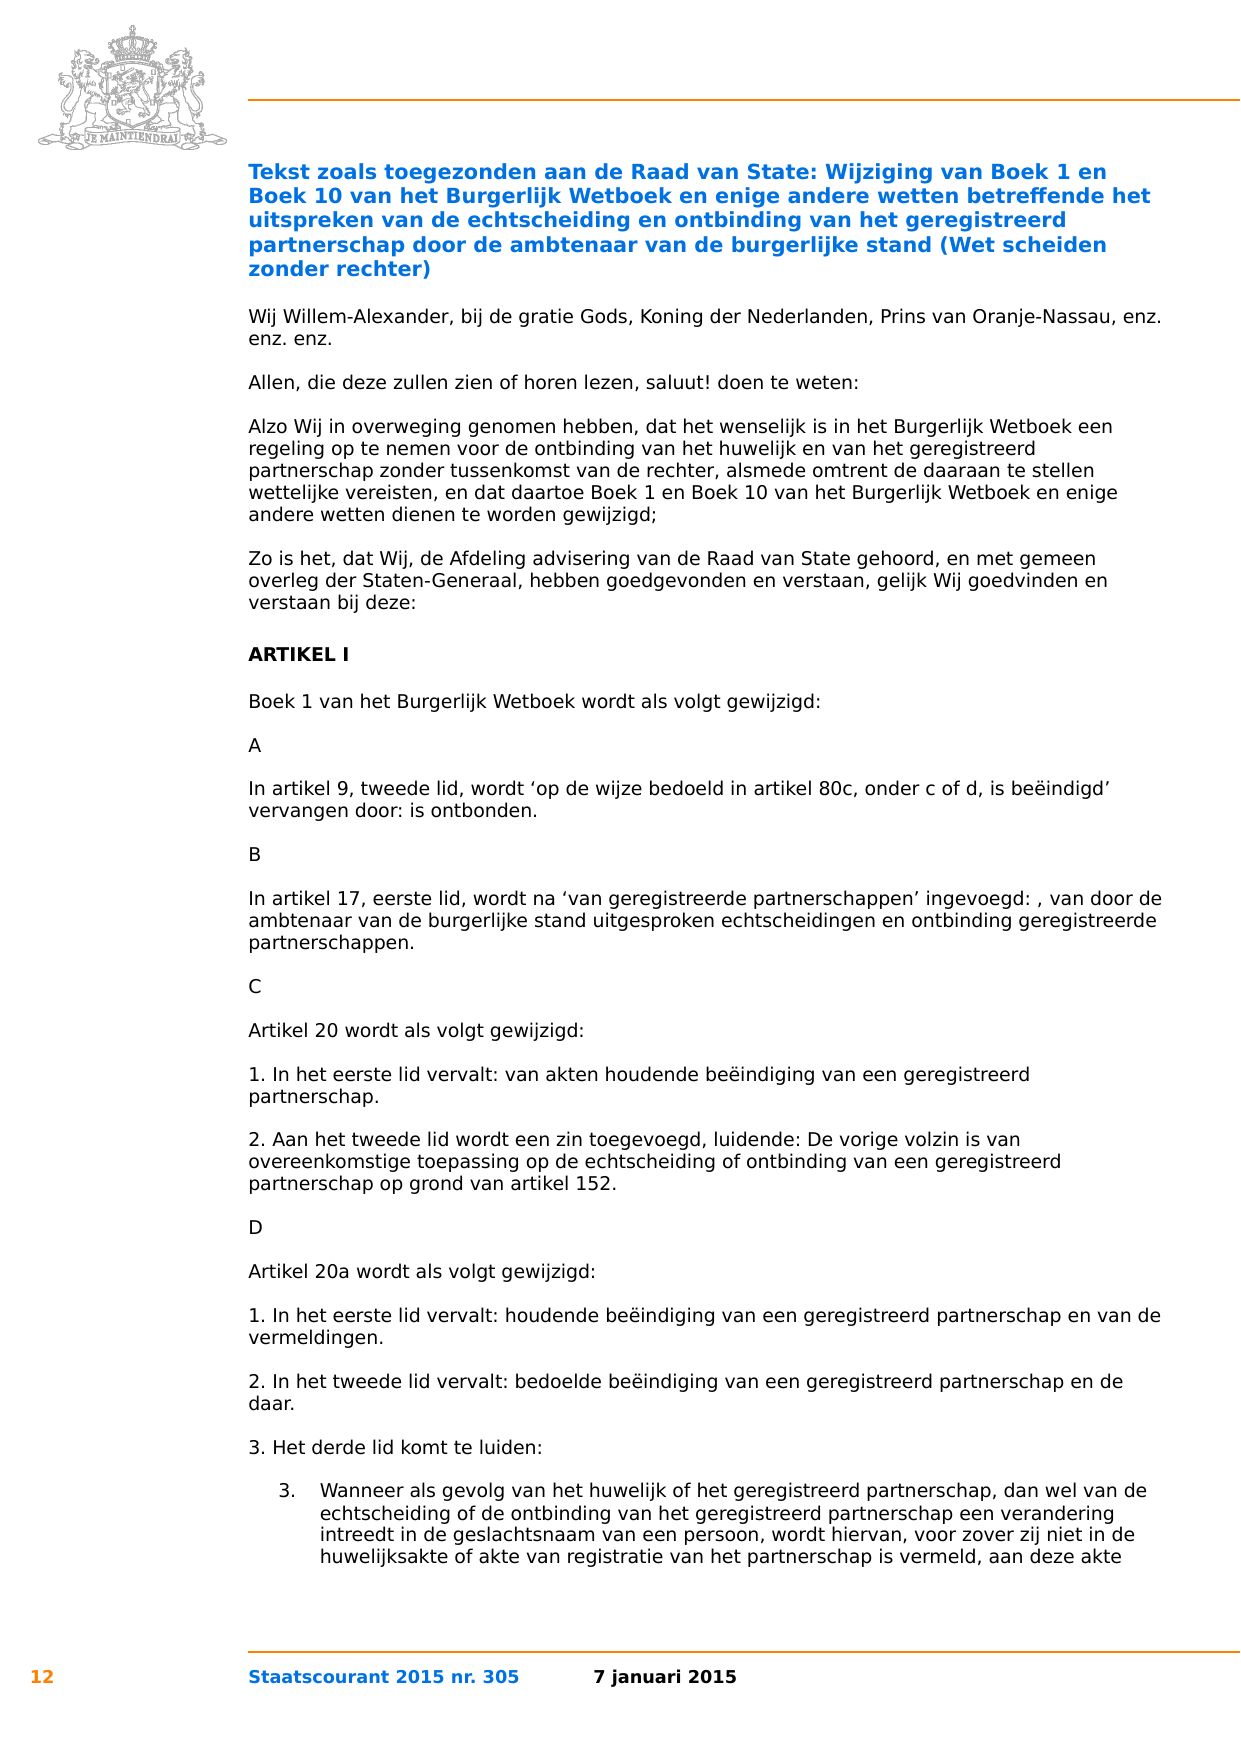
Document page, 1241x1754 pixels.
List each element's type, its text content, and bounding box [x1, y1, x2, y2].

text Artikel 20 wordt als volgt gewijzigd: [248, 1020, 1163, 1042]
text Wij Willem-Alexander, bij de gratie Gods, Koning der Nederlanden, Prins van Oranje-Nassau, enz. enz. enz. [248, 306, 1163, 350]
subtitle ARTIKEL I [248, 644, 1163, 666]
text D [248, 1217, 1163, 1239]
text Zo is het, dat Wij, de Afdeling advisering van de Raad van State gehoord, en met gemeen overleg der Staten-Generaal, hebben goedgevonden en verstaan, gelijk Wij goedvinden en verstaan bij deze: [248, 548, 1163, 614]
subtitle Tekst zoals toegezonden aan de Raad van State: Wijziging van Boek 1 en Boek 10 van het Burgerlijk Wetboek en enige andere wetten betreffende het uitspreken van de echtscheiding en ontbinding van het geregistreerd partnerschap door de ambtenaar van de burgerlijke stand (Wet scheiden zonder rechter) [248, 160, 1163, 281]
text In artikel 17, eerste lid, wordt na ‘van geregistreerde partnerschappen’ ingevoegd: , van door de ambtenaar van de burgerlijke stand uitgesproken echtscheidingen en ontbinding geregistreerde partnerschappen. [248, 888, 1163, 954]
text Allen, die deze zullen zien of horen lezen, saluut! doen te weten: [248, 372, 1163, 394]
text 3. Het derde lid komt te luiden: [248, 1437, 1163, 1458]
text A [248, 734, 1163, 756]
text In artikel 9, tweede lid, wordt ‘op de wijze bedoeld in artikel 80c, onder c of d, is beëindigd’ vervangen door: is ontbonden. [248, 778, 1163, 822]
text 1. In het eerste lid vervalt: houdende beëindiging van een geregistreerd partnerschap en van de vermeldingen. [248, 1305, 1163, 1349]
text 1. In het eerste lid vervalt: van akten houdende beëindiging van een geregistreerd partnerschap. [248, 1063, 1163, 1107]
picture [38, 25, 227, 150]
text 2. Aan het tweede lid wordt een zin toegevoegd, luidende: De vorige volzin is van overeenkomstige toepassing op de echtscheiding of ontbinding van een geregistreerd partnerschap op grond van artikel 152. [248, 1129, 1163, 1195]
text 3. Wanneer als gevolg van het huwelijk of het geregistreerd partnerschap, dan wel van de echtscheiding of de ontbinding van het geregistreerd partnerschap een verandering intreedt in de geslachtsnaam van een persoon, wordt hiervan, voor zover zij niet in de huwelijksakte of akte van registratie van het partnerschap is vermeld, aan deze akte [278, 1480, 1163, 1568]
text B [248, 844, 1163, 866]
text Alzo Wij in overweging genomen hebben, dat het wenselijk is in het Burgerlijk Wetboek een regeling op te nemen voor de ontbinding van het huwelijk en van het geregistreerd partnerschap zonder tussenkomst van de rechter, alsmede omtrent de daaraan te stellen wettelijke vereisten, en dat daartoe Boek 1 en Boek 10 van het Burgerlijk Wetboek en enige andere wetten dienen te worden gewijzigd; [248, 416, 1163, 526]
text Boek 1 van het Burgerlijk Wetboek wordt als volgt gewijzigd: [248, 691, 1163, 713]
text Artikel 20a wordt als volgt gewijzigd: [248, 1261, 1163, 1283]
text 2. In het tweede lid vervalt: bedoelde beëindiging van een geregistreerd partnerschap en de daar. [248, 1371, 1163, 1415]
text C [248, 976, 1163, 998]
